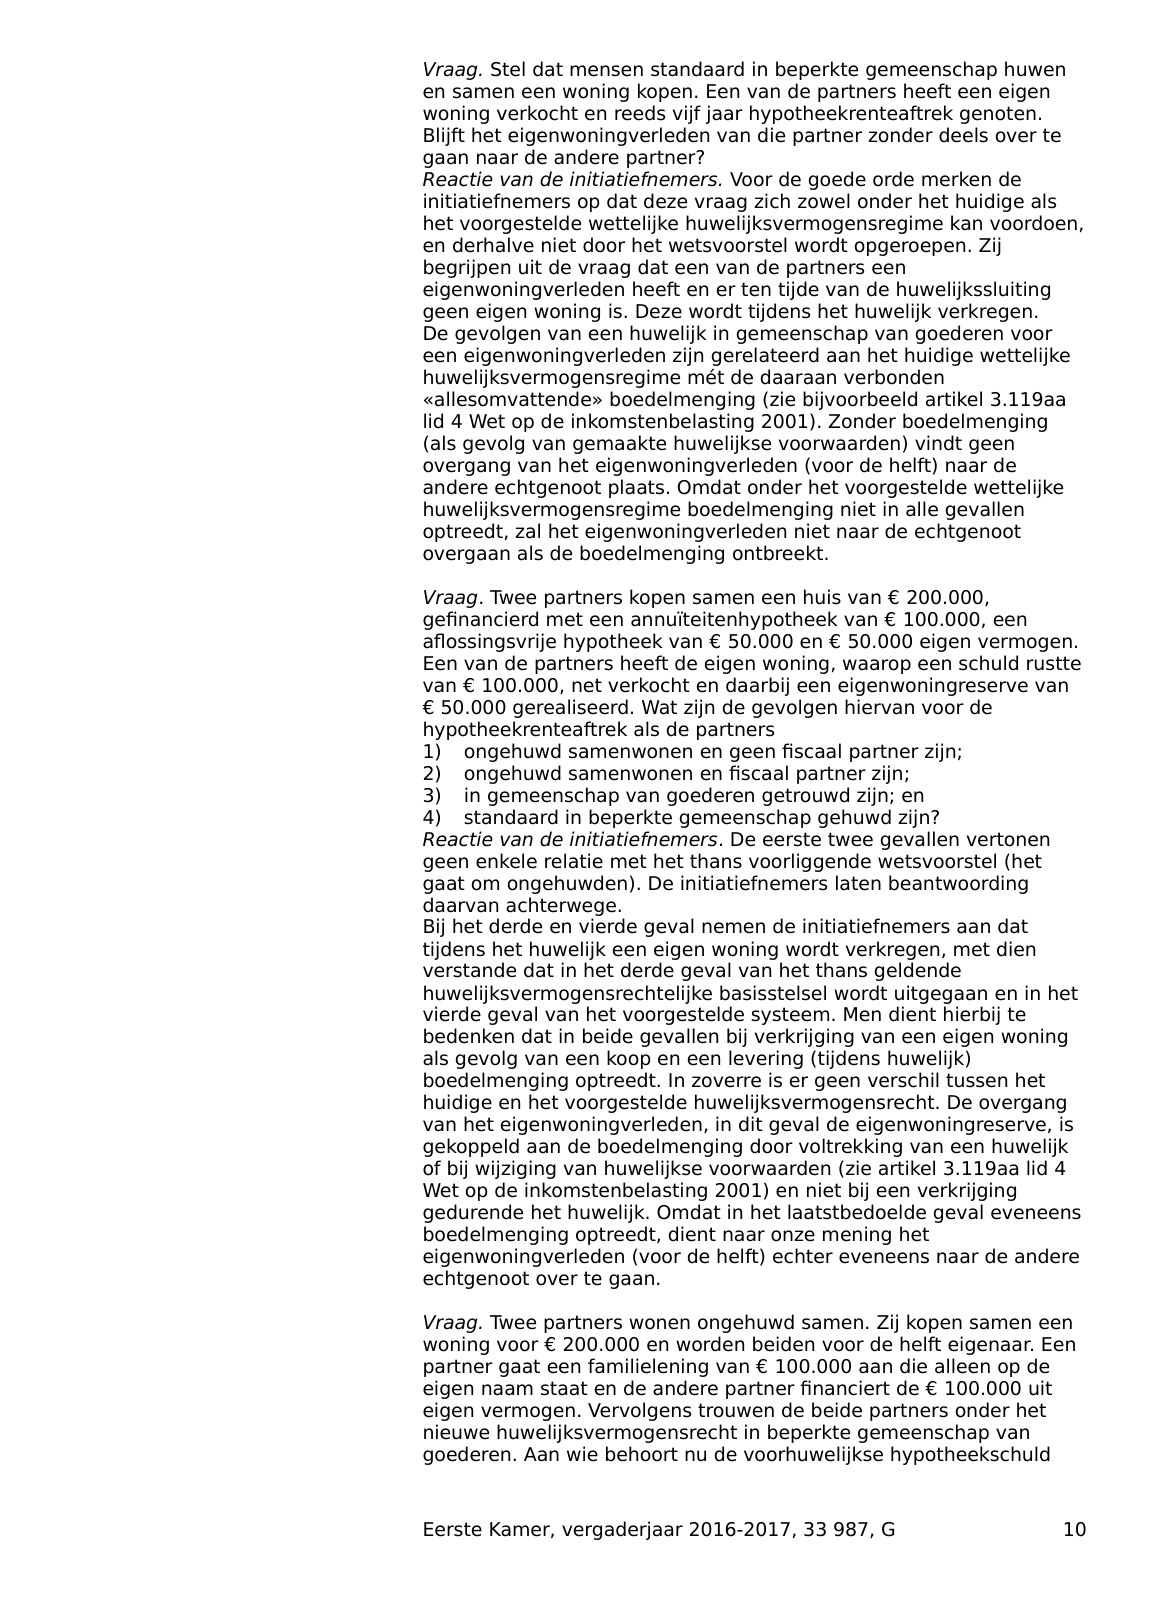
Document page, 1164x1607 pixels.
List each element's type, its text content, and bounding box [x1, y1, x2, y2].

text 4) standaard in beperkte gemeenschap gehuwd zijn? [422, 807, 1087, 828]
text De gevolgen van een huwelijk in gemeenschap van goederen voor een eigenwoningverleden zijn gerelateerd aan het huidige wettelijke huwelijksvermogensregime mét de daaraan verbonden «allesomvattende» boedelmenging (zie bijvoorbeeld artikel 3.119aa lid 4 Wet op de inkomstenbelasting 2001). Zonder boedelmenging (als gevolg van gemaakte huwelijkse voorwaarden) vindt geen overgang van het eigenwoningverleden (voor de helft) naar de andere echtgenoot plaats. Omdat onder het voorgestelde wettelijke huwelijksvermogensregime boedelmenging niet in alle gevallen optreedt, zal het eigenwoningverleden niet naar de echtgenoot overgaan als de boedelmenging ontbreekt. [422, 323, 1087, 564]
text Vraag. Stel dat mensen standaard in beperkte gemeenschap huwen en samen een woning kopen. Een van de partners heeft een eigen woning verkocht en reeds vijf jaar hypotheekrenteaftrek genoten. Blijft het eigenwoningverleden van die partner zonder deels over te gaan naar de andere partner? [422, 59, 1087, 169]
text Reactie van de initiatiefnemers. De eerste twee gevallen vertonen geen enkele relatie met het thans voorliggende wetsvoorstel (het gaat om ongehuwden). De initiatiefnemers laten beantwoording daarvan achterwege. [422, 828, 1087, 916]
text 1) ongehuwd samenwonen en geen fiscaal partner zijn; [422, 741, 1087, 763]
text Bij het derde en vierde geval nemen de initiatiefnemers aan dat tijdens het huwelijk een eigen woning wordt verkregen, met dien verstande dat in het derde geval van het thans geldende huwelijksvermogensrechtelijke basisstelsel wordt uitgegaan en in het vierde geval van het voorgestelde systeem. Men dient hierbij te bedenken dat in beide gevallen bij verkrijging van een eigen woning als gevolg van een koop en een levering (tijdens huwelijk) boedelmenging optreedt. In zoverre is er geen verschil tussen het huidige en het voorgestelde huwelijksvermogensrecht. De overgang van het eigenwoningverleden, in dit geval de eigenwoningreserve, is gekoppeld aan de boedelmenging door voltrekking van een huwelijk of bij wijziging van huwelijkse voorwaarden (zie artikel 3.119aa lid 4 Wet op de inkomstenbelasting 2001) en niet bij een verkrijging gedurende het huwelijk. Omdat in het laatstbedoelde geval eveneens boedelmenging optreedt, dient naar onze mening het eigenwoningverleden (voor de helft) echter eveneens naar de andere echtgenoot over te gaan. [422, 916, 1087, 1290]
text Vraag. Twee partners wonen ongehuwd samen. Zij kopen samen een woning voor € 200.000 en worden beiden voor de helft eigenaar. Een partner gaat een familielening van € 100.000 aan die alleen op de eigen naam staat en de andere partner financiert de € 100.000 uit eigen vermogen. Vervolgens trouwen de beide partners onder het nieuwe huwelijksvermogensrecht in beperkte gemeenschap van goederen. Aan wie behoort nu de voorhuwelijkse hypotheekschuld [422, 1312, 1087, 1466]
text Reactie van de initiatiefnemers. Voor de goede orde merken de initiatiefnemers op dat deze vraag zich zowel onder het huidige als het voorgestelde wettelijke huwelijksvermogensregime kan voordoen, en derhalve niet door het wetsvoorstel wordt opgeroepen. Zij begrijpen uit de vraag dat een van de partners een eigenwoningverleden heeft en er ten tijde van de huwelijkssluiting geen eigen woning is. Deze wordt tijdens het huwelijk verkregen. [422, 169, 1087, 323]
text 3) in gemeenschap van goederen getrouwd zijn; en [422, 784, 1087, 807]
text Vraag. Twee partners kopen samen een huis van € 200.000, gefinancierd met een annuïteitenhypotheek van € 100.000, een aflossingsvrije hypotheek van € 50.000 en € 50.000 eigen vermogen. Een van de partners heeft de eigen woning, waarop een schuld rustte van € 100.000, net verkocht en daarbij een eigenwoningreserve van € 50.000 gerealiseerd. Wat zijn de gevolgen hiervan voor de hypotheekrenteaftrek als de partners [422, 587, 1087, 741]
text 2) ongehuwd samenwonen en fiscaal partner zijn; [422, 763, 1087, 784]
